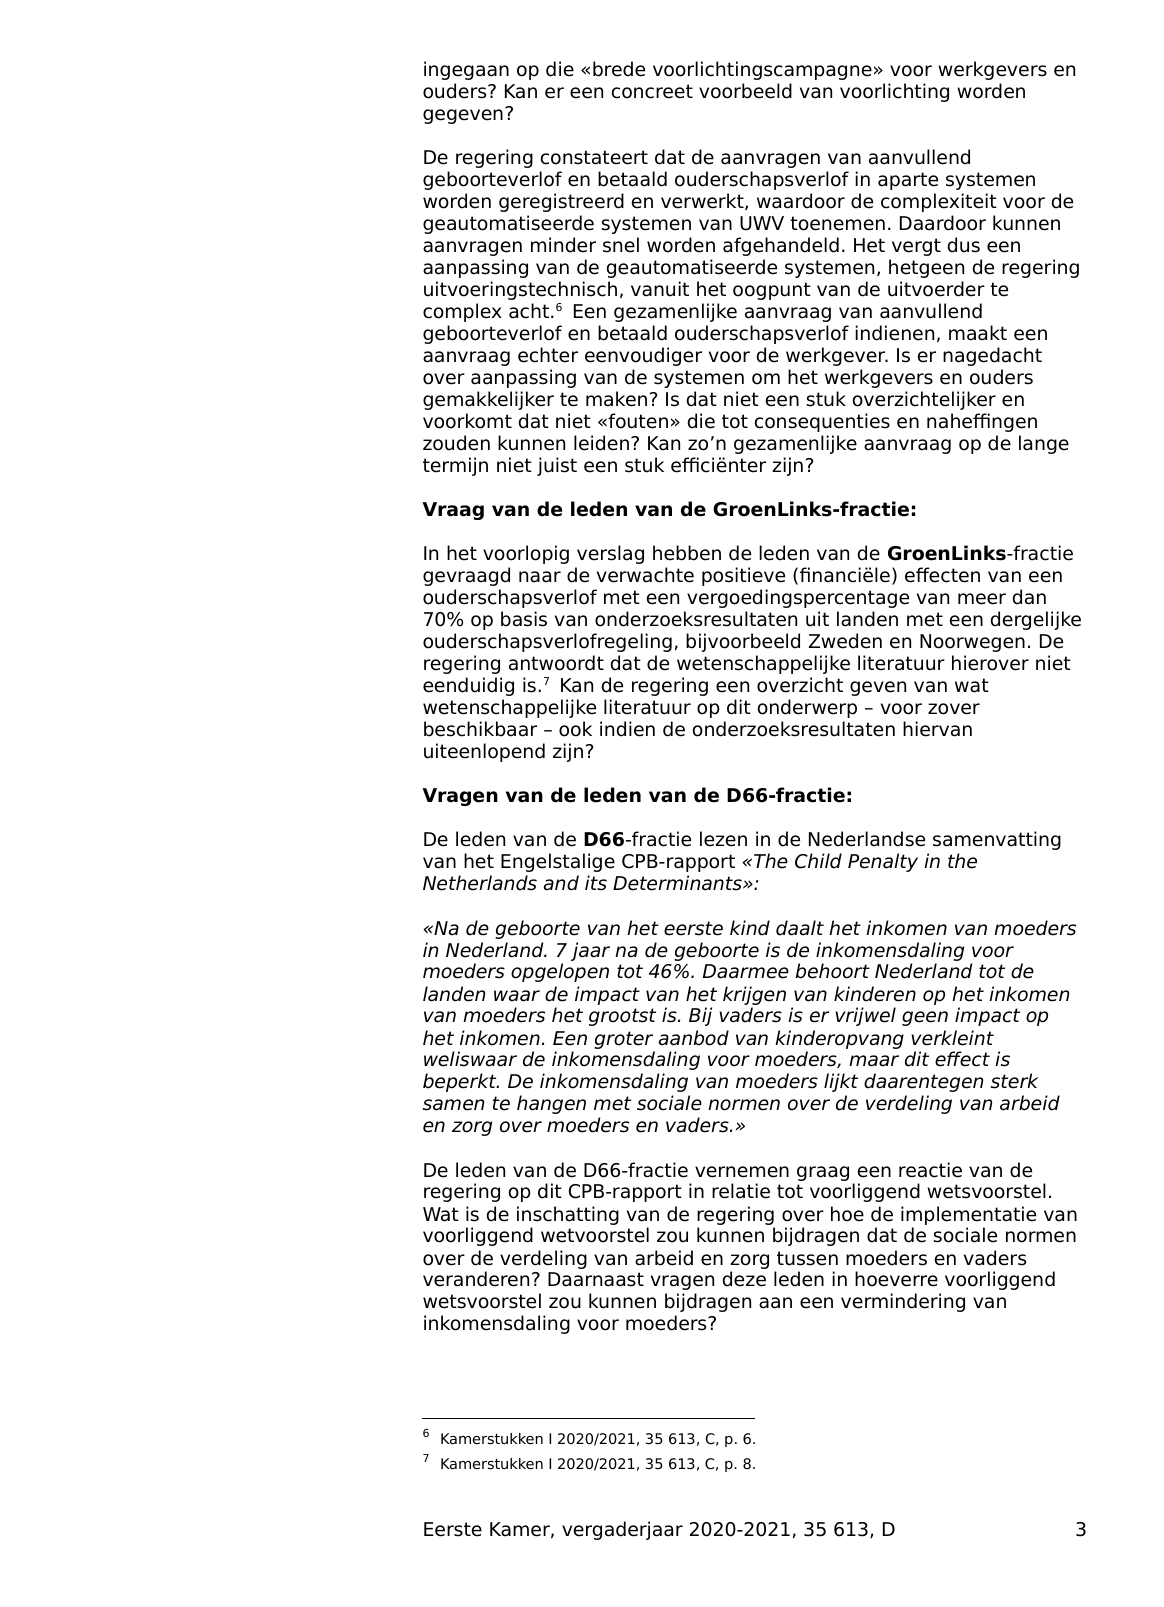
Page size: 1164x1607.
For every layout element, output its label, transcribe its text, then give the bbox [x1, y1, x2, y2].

text De leden van de D66-fractie lezen in de Nederlandse samenvatting van het Engelstalige CPB-rapport «The Child Penalty in the Netherlands and its Determinants»: [422, 829, 1087, 895]
text Kamerstukken I 2020/2021, 35 613, C, p. 8. [422, 1452, 1087, 1474]
text In het voorlopig verslag hebben de leden van de GroenLinks-fractie gevraagd naar de verwachte positieve (financiële) effecten van een ouderschapsverlof met een vergoedingspercentage van meer dan 70% op basis van onderzoeksresultaten uit landen met een dergelijke ouderschapsverlofregeling, bijvoorbeeld Zweden en Noorwegen. De regering antwoordt dat de wetenschappelijke literatuur hierover niet eenduidig is. Kan de regering een overzicht geven van wat wetenschappelijke literatuur op dit onderwerp – voor zover beschikbaar – ook indien de onderzoeksresultaten hiervan uiteenlopend zijn? [422, 543, 1087, 763]
text «Na de geboorte van het eerste kind daalt het inkomen van moeders in Nederland. 7 jaar na de geboorte is de inkomensdaling voor moeders opgelopen tot 46%. Daarmee behoort Nederland tot de landen waar de impact van het krijgen van kinderen op het inkomen van moeders het grootst is. Bij vaders is er vrijwel geen impact op het inkomen. Een groter aanbod van kinderopvang verkleint weliswaar de inkomensdaling voor moeders, maar dit effect is beperkt. De inkomensdaling van moeders lijkt daarentegen sterk samen te hangen met sociale normen over de verdeling van arbeid en zorg over moeders en vaders.» [422, 917, 1087, 1137]
text ingegaan op die «brede voorlichtingscampagne» voor werkgevers en ouders? Kan er een concreet voorbeeld van voorlichting worden gegeven? [422, 59, 1087, 125]
subtitle Vragen van de leden van de D66-fractie: [422, 785, 1087, 807]
text De regering constateert dat de aanvragen van aanvullend geboorteverlof en betaald ouderschapsverlof in aparte systemen worden geregistreerd en verwerkt, waardoor de complexiteit voor de geautomatiseerde systemen van UWV toenemen. Daardoor kunnen aanvragen minder snel worden afgehandeld. Het vergt dus een aanpassing van de geautomatiseerde systemen, hetgeen de regering uitvoeringstechnisch, vanuit het oogpunt van de uitvoerder te complex acht. Een gezamenlijke aanvraag van aanvullend geboorteverlof en betaald ouderschapsverlof indienen, maakt een aanvraag echter eenvoudiger voor de werkgever. Is er nagedacht over aanpassing van de systemen om het werkgevers en ouders gemakkelijker te maken? Is dat niet een stuk overzichtelijker en voorkomt dat niet «fouten» die tot consequenties en naheffingen zouden kunnen leiden? Kan zo’n gezamenlijke aanvraag op de lange termijn niet juist een stuk efficiënter zijn? [422, 147, 1087, 477]
text Kamerstukken I 2020/2021, 35 613, C, p. 6. [422, 1427, 1087, 1449]
subtitle Vraag van de leden van de GroenLinks-fractie: [422, 499, 1087, 521]
text De leden van de D66-fractie vernemen graag een reactie van de regering op dit CPB-rapport in relatie tot voorliggend wetsvoorstel. Wat is de inschatting van de regering over hoe de implementatie van voorliggend wetvoorstel zou kunnen bijdragen dat de sociale normen over de verdeling van arbeid en zorg tussen moeders en vaders veranderen? Daarnaast vragen deze leden in hoeverre voorliggend wetsvoorstel zou kunnen bijdragen aan een vermindering van inkomensdaling voor moeders? [422, 1159, 1087, 1335]
